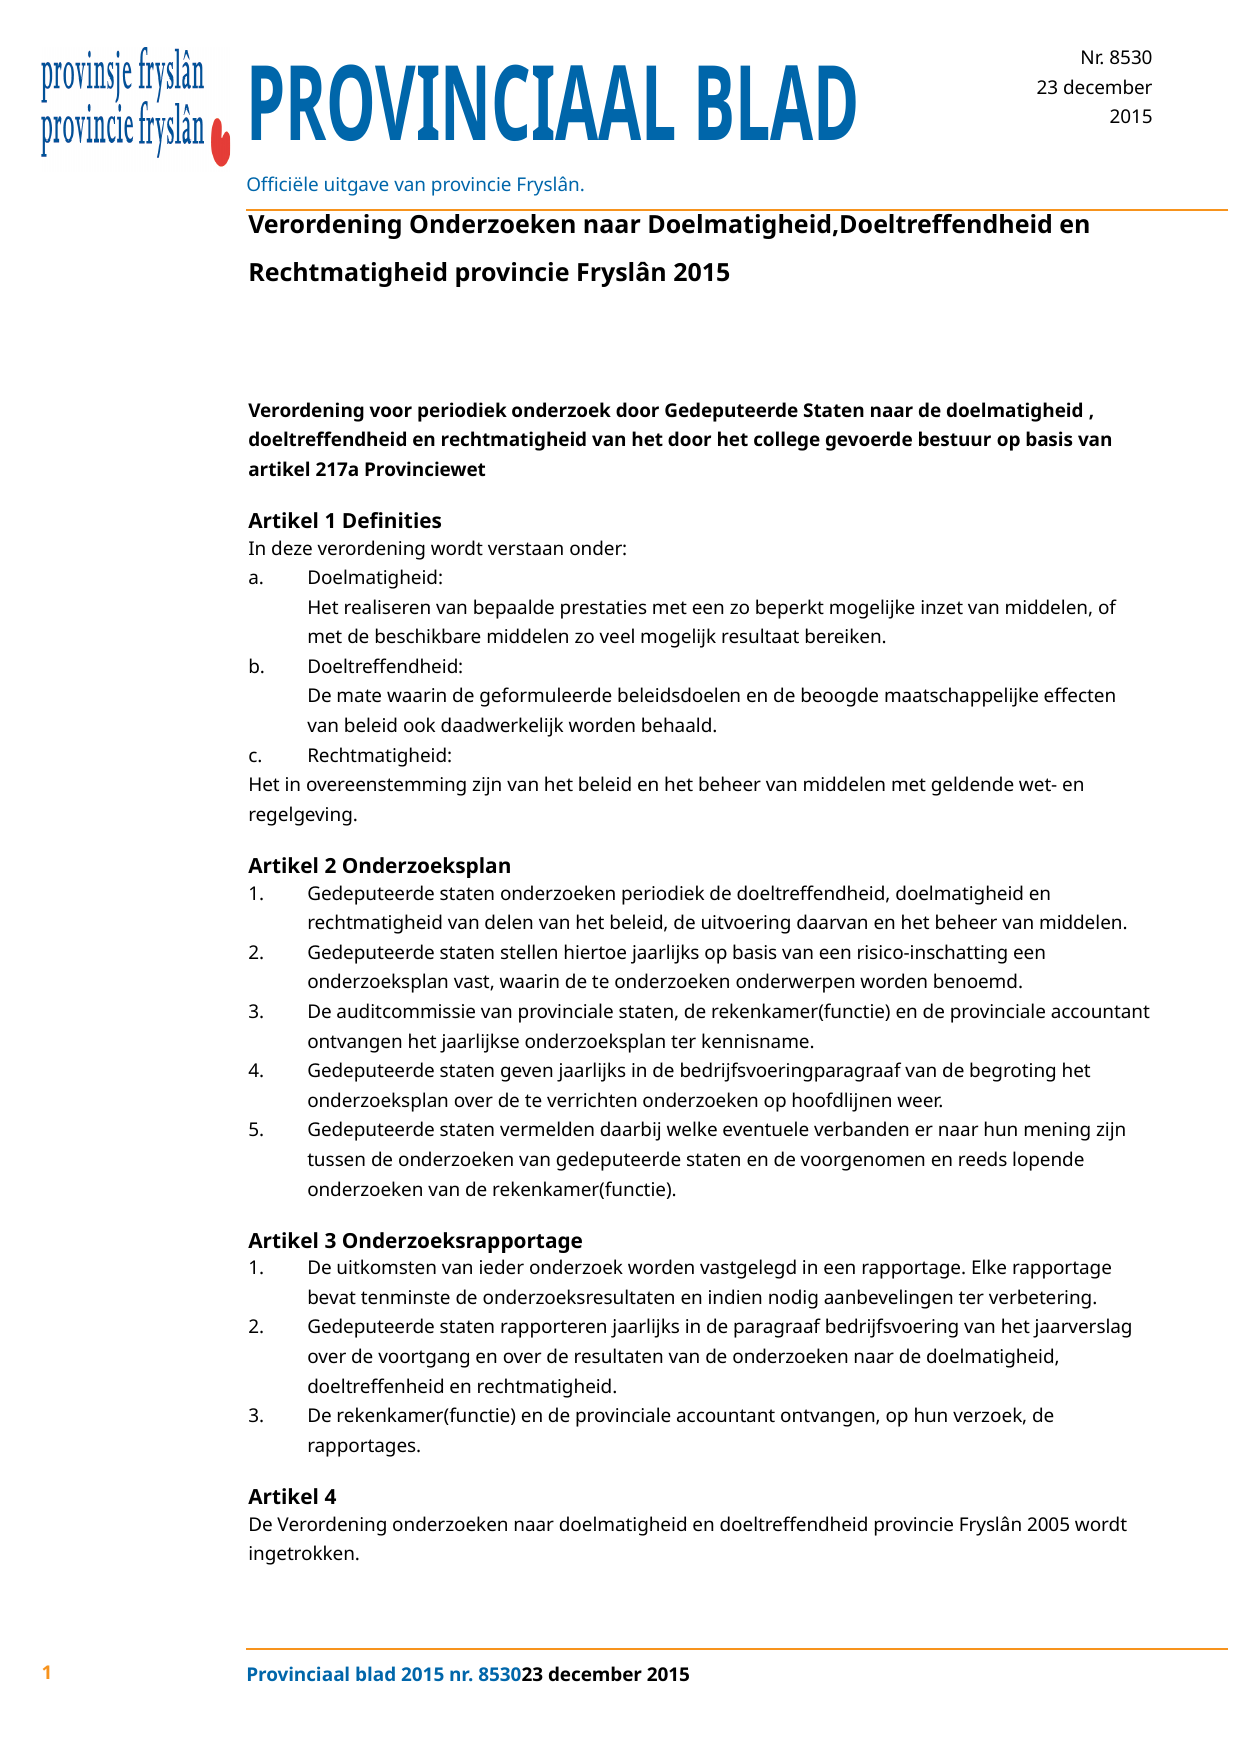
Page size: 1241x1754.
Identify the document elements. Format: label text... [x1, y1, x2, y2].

list Gedeputeerde staten stellen hiertoe jaarlijks op basis van een risico-inschatting een onderzoeksplan vast, waarin de te onderzoeken onderwerpen worden benoemd. [248, 939, 1152, 994]
list De mate waarin de geformuleerde beleidsdoelen en de beoogde maatschappelijke effecten van beleid ook daadwerkelijk worden behaald. [248, 683, 1152, 738]
list Gedeputeerde staten onderzoeken periodiek de doeltreffendheid, doelmatigheid en rechtmatigheid van delen van het beleid, de uitvoering daarvan en het beheer van middelen. [248, 880, 1152, 935]
text Verordening voor periodiek onderzoek door Gedeputeerde Staten naar de doelmatigheid , doeltreffendheid en rechtmatigheid van het door het college gevoerde bestuur op basis van artikel 217a Provinciewet [248, 397, 1152, 482]
text De Verordening onderzoeken naar doelmatigheid en doeltreffendheid provincie Fryslân 2005 wordt ingetrokken. [248, 1511, 1152, 1566]
list Het realiseren van bepaalde prestaties met een zo beperkt mogelijke inzet van middelen, of met de beschikbare middelen zo veel mogelijk resultaat bereiken. [248, 594, 1152, 649]
text Artikel 4 [248, 1482, 1152, 1511]
list Doeltreffendheid: [248, 653, 1152, 679]
text Artikel 3 Onderzoeksrapportage [248, 1226, 1152, 1254]
list Gedeputeerde staten vermelden daarbij welke eventuele verbanden er naar hun mening zijn tussen de onderzoeken van gedeputeerde staten en de voorgenomen en reeds lopende onderzoeken van de rekenkamer(functie). [248, 1117, 1152, 1201]
list Gedeputeerde staten geven jaarlijks in de bedrijfsvoeringparagraaf van de begroting het onderzoeksplan over de te verrichten onderzoeken op hoofdlijnen weer. [248, 1057, 1152, 1113]
list Doelmatigheid: [248, 564, 1152, 590]
list De rekenkamer(functie) en de provinciale accountant ontvangen, op hun verzoek, de rapportages. [248, 1402, 1152, 1458]
text Artikel 2 Onderzoeksplan [248, 851, 1152, 880]
list De auditcommissie van provinciale staten, de rekenkamer(functie) en de provinciale accountant ontvangen het jaarlijkse onderzoeksplan ter kennisname. [248, 998, 1152, 1053]
text Het in overeenstemming zijn van het beleid en het beheer van middelen met geldende wet- en regelgeving. [248, 771, 1152, 827]
text Artikel 1 Definities [248, 506, 1152, 535]
picture [41, 47, 231, 172]
text In deze verordening wordt verstaan onder: [248, 535, 1152, 561]
list Gedeputeerde staten rapporteren jaarlijks in de paragraaf bedrijfsvoering van het jaarverslag over de voortgang en over de resultaten van de onderzoeken naar de doelmatigheid, doeltreffenheid en rechtmatigheid. [248, 1314, 1152, 1399]
list De uitkomsten van ieder onderzoek worden vastgelegd in een rapportage. Elke rapportage bevat tenminste de onderzoeksresultaten en indien nodig aanbevelingen ter verbetering. [248, 1254, 1152, 1310]
list Rechtmatigheid: [248, 742, 1152, 768]
text Verordening Onderzoeken naar Doelmatigheid,Doeltreffendheid en Rechtmatigheid provincie Fryslân 2015 [248, 211, 1152, 288]
